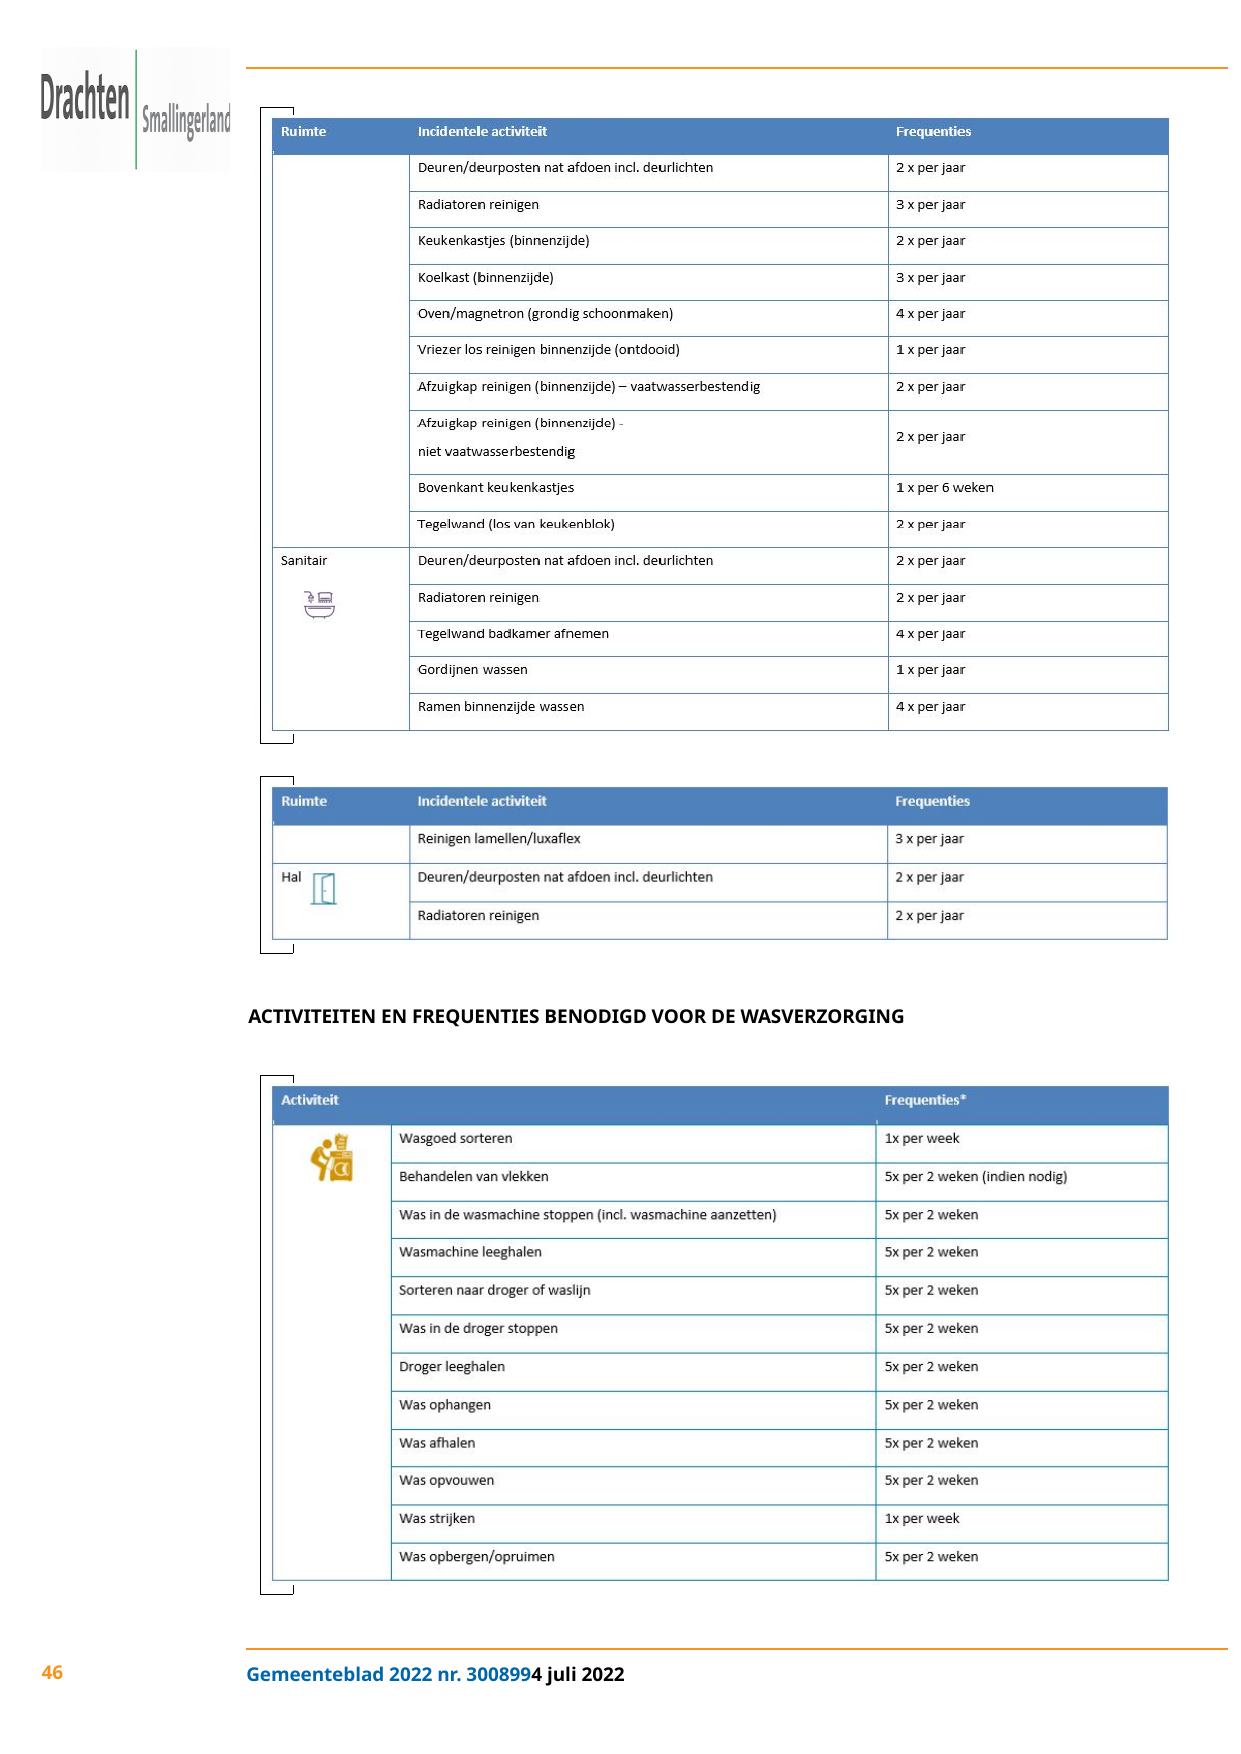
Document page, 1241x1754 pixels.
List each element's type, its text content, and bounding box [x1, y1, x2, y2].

picture [41, 47, 231, 172]
picture [268, 785, 1173, 944]
picture [268, 1083, 1173, 1585]
text ACTIVITEITEN EN FREQUENTIES BENODIGD VOOR DE WASVERZORGING [248, 1003, 1152, 1029]
picture [268, 115, 1173, 734]
